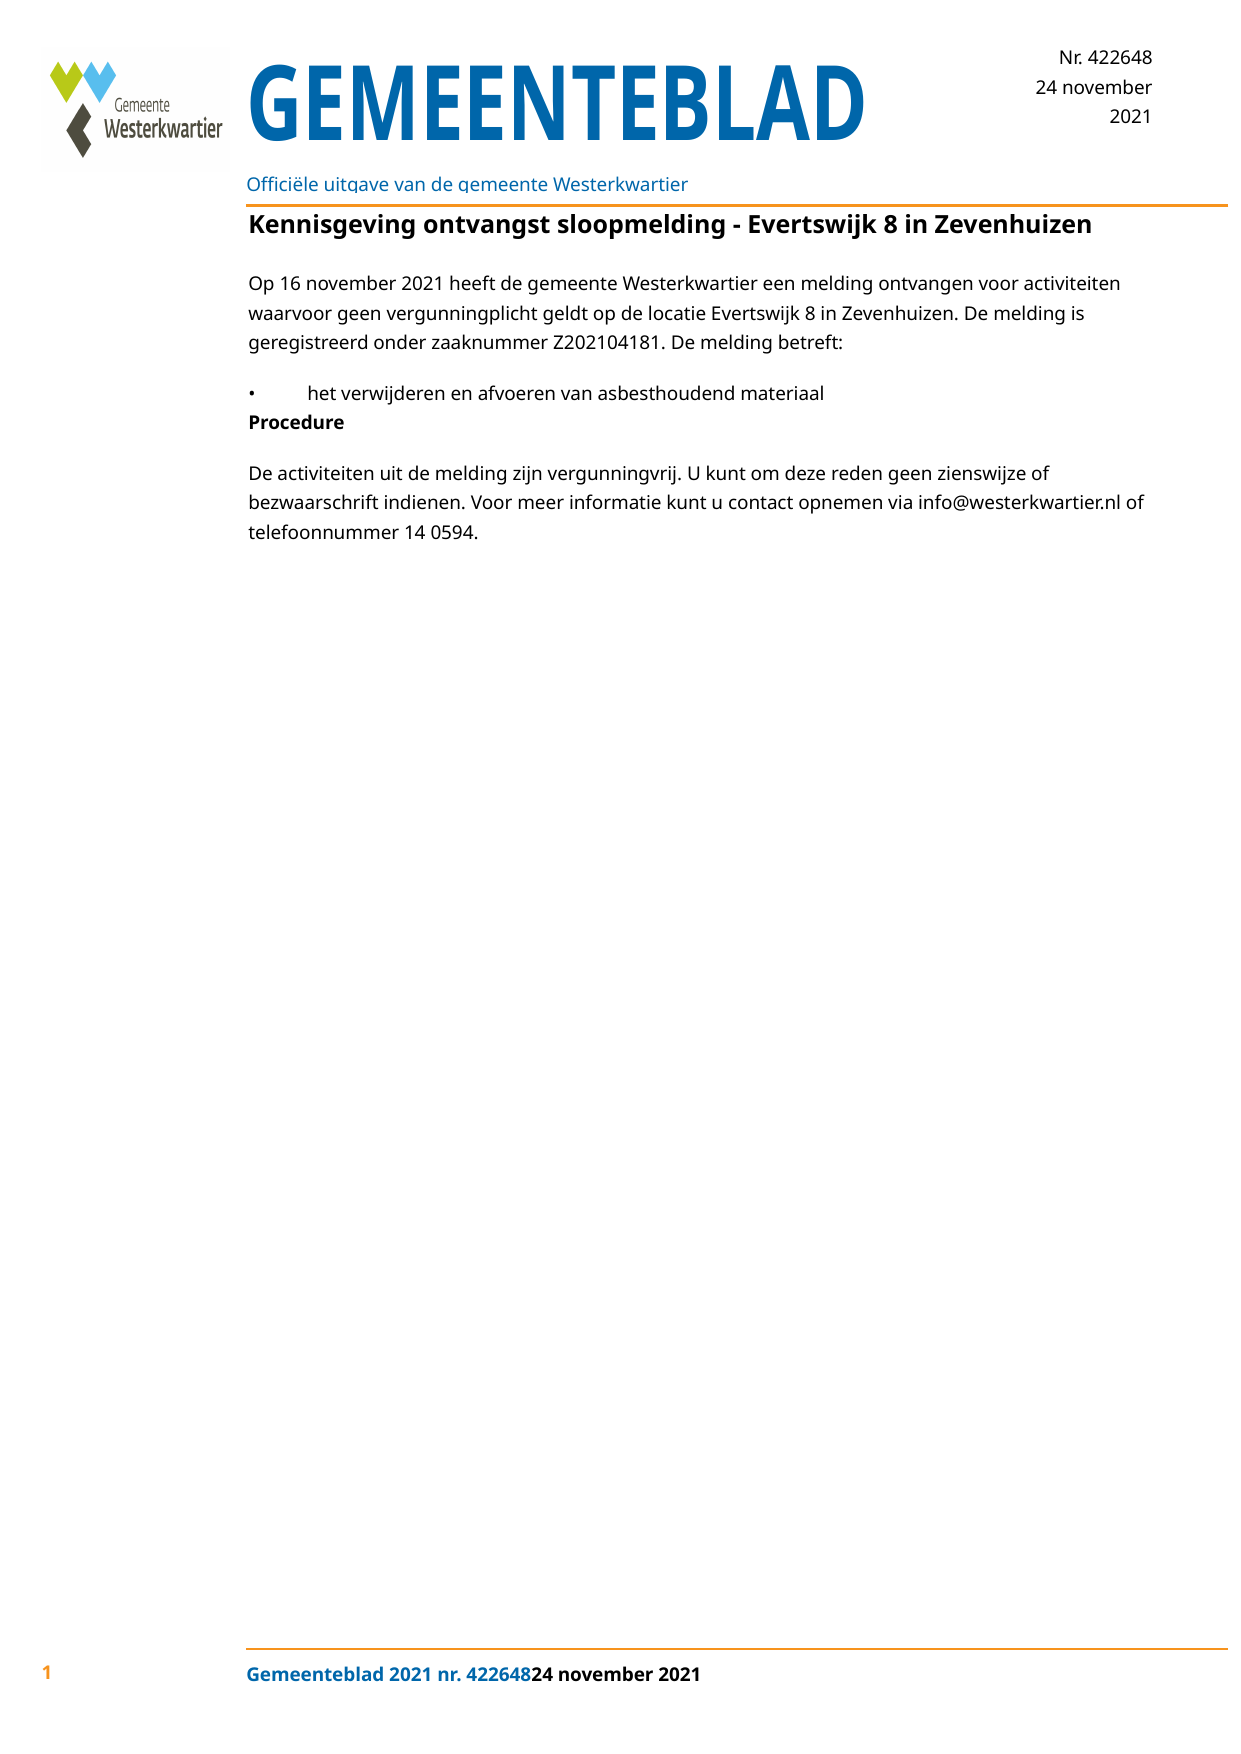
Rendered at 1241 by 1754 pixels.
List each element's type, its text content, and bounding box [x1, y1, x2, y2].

text Procedure [248, 409, 1152, 435]
text De activiteiten uit de melding zijn vergunningvrij. U kunt om deze reden geen zienswijze of bezwaarschrift indienen. Voor meer informatie kunt u contact opnemen via info@westerkwartier.nl of telefoonnummer 14 0594. [248, 460, 1152, 545]
text Op 16 november 2021 heeft de gemeente Westerkwartier een melding ontvangen voor activiteiten waarvoor geen vergunningplicht geldt op de locatie Evertswijk 8 in Zevenhuizen. De melding is geregistreerd onder zaaknummer Z202104181. De melding betreft: [248, 270, 1152, 355]
picture [41, 47, 231, 172]
list het verwijderen en afvoeren van asbesthoudend materiaal [248, 380, 1152, 406]
text Kennisgeving ontvangst sloopmelding - Evertswijk 8 in Zevenhuizen [248, 207, 1152, 241]
